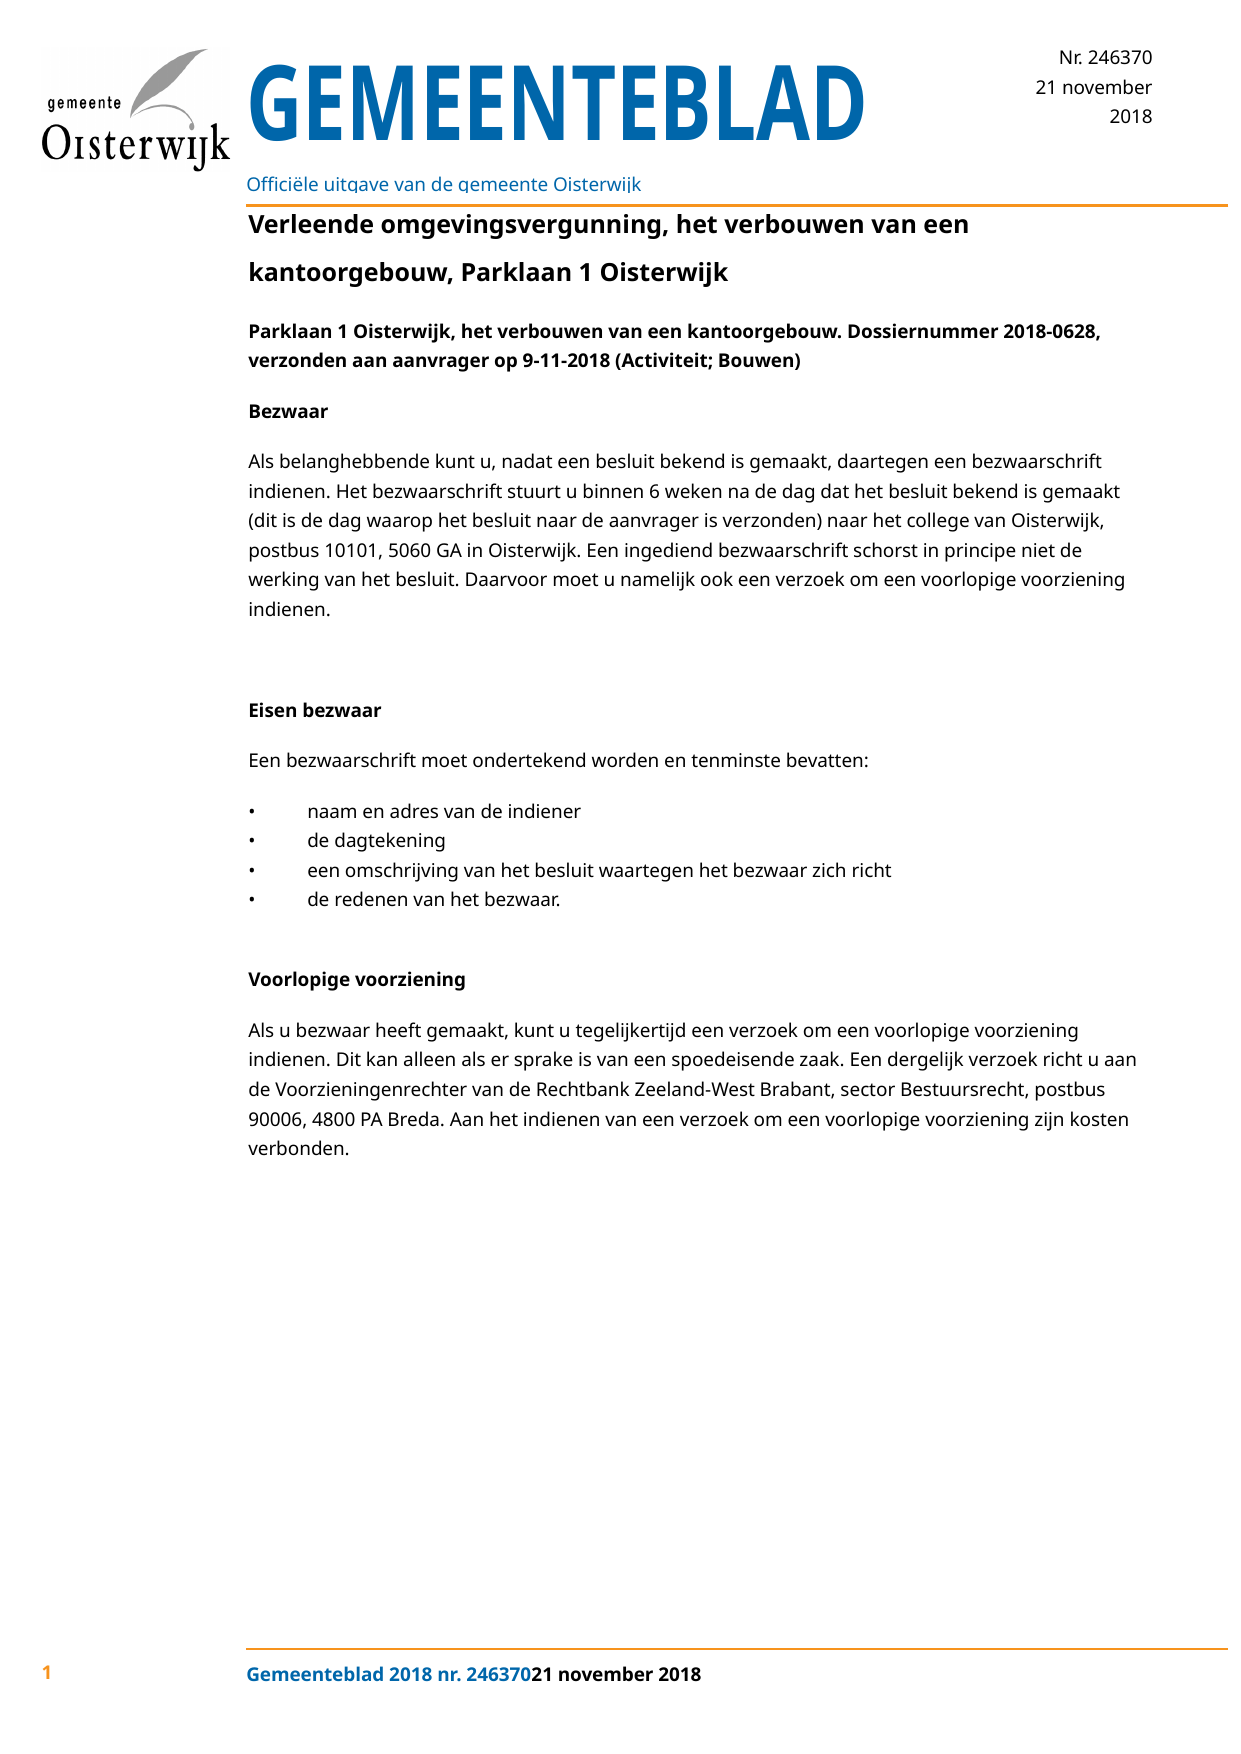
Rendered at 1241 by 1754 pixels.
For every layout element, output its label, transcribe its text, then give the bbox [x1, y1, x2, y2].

text Verleende omgevingsvergunning, het verbouwen van een kantoorgebouw, Parklaan 1 Oisterwijk [248, 207, 1152, 288]
text Voorlopige voorziening [248, 967, 1152, 992]
text Een bezwaarschrift moet ondertekend worden en tenminste bevatten: [248, 747, 1152, 773]
list de redenen van het bezwaar. [248, 887, 1152, 912]
list de dagtekening [248, 827, 1152, 853]
text Parklaan 1 Oisterwijk, het verbouwen van een kantoorgebouw. Dossiernummer 2018-0628, verzonden aan aanvrager op 9-11-2018 (Activiteit; Bouwen) [248, 318, 1152, 373]
list naam en adres van de indiener [248, 798, 1152, 824]
text Als u bezwaar heeft gemaakt, kunt u tegelijkertijd een verzoek om een voorlopige voorziening indienen. Dit kan alleen als er sprake is van een spoedeisende zaak. Een dergelijk verzoek richt u aan de Voorzieningenrechter van de Rechtbank Zeeland-West Brabant, sector Bestuursrecht, postbus 90006, 4800 PA Breda. Aan het indienen van een verzoek om een voorlopige voorziening zijn kosten verbonden. [248, 1017, 1152, 1161]
text Bezwaar [248, 398, 1152, 424]
list een omschrijving van het besluit waartegen het bezwaar zich richt [248, 857, 1152, 883]
picture [41, 47, 231, 172]
text Eisen bezwaar [248, 697, 1152, 723]
text Als belanghebbende kunt u, nadat een besluit bekend is gemaakt, daartegen een bezwaarschrift indienen. Het bezwaarschrift stuurt u binnen 6 weken na de dag dat het besluit bekend is gemaakt (dit is de dag waarop het besluit naar de aanvrager is verzonden) naar het college van Oisterwijk, postbus 10101, 5060 GA in Oisterwijk. Een ingediend bezwaarschrift schorst in principe niet de werking van het besluit. Daarvoor moet u namelijk ook een verzoek om een voorlopige voorziening indienen. [248, 448, 1152, 622]
